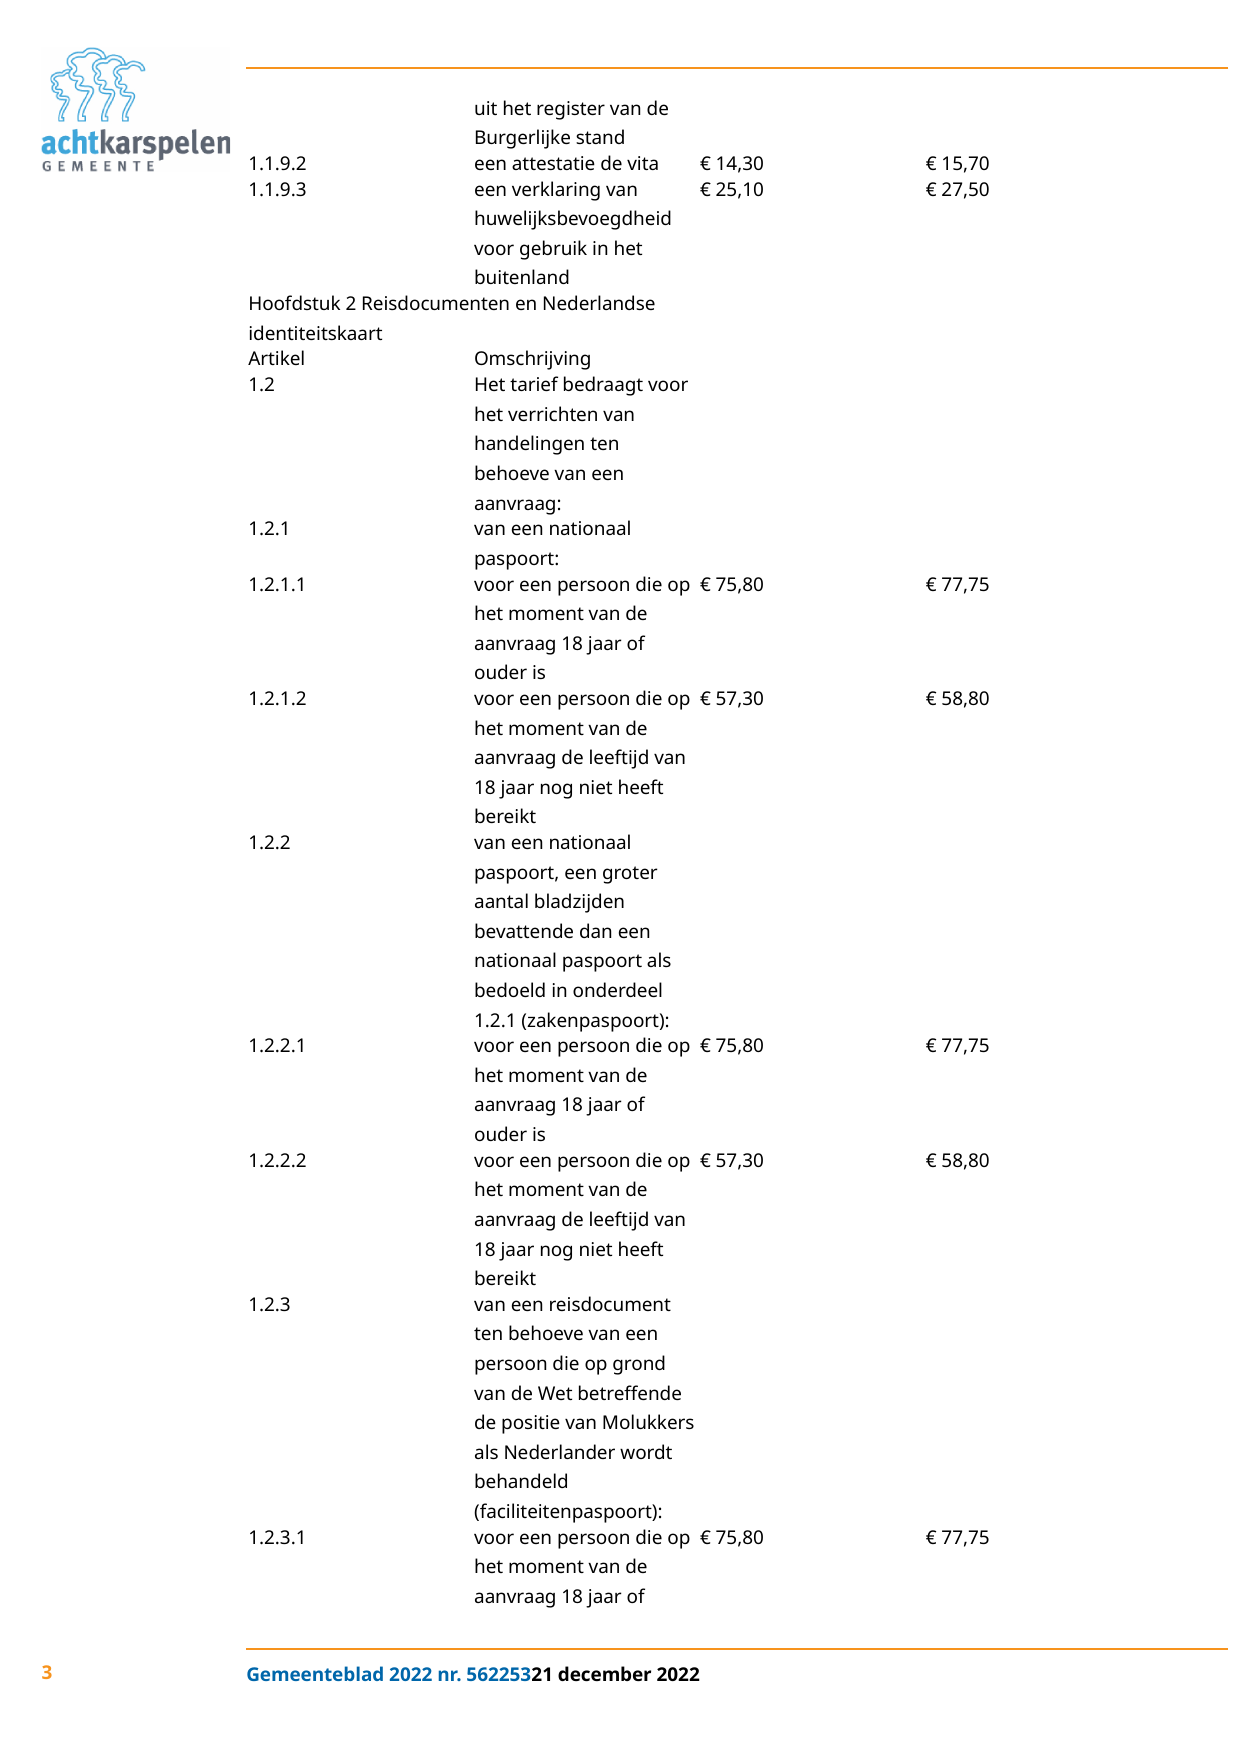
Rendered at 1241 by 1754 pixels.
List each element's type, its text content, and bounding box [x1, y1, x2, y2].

table_cell 1.2.1.1 [248, 571, 474, 685]
table_cell € 58,80 [926, 685, 1152, 829]
table_cell [926, 290, 1152, 346]
table_cell van een reisdocument ten behoeve van een persoon die op grond van de Wet betreffende de positie van Molukkers als Nederlander wordt behandeld (faciliteitenpaspoort): [474, 1291, 700, 1524]
picture [41, 47, 231, 172]
table_cell [700, 515, 926, 571]
table_cell € 77,75 [926, 1033, 1152, 1147]
table_cell voor een persoon die op het moment van de aanvraag 18 jaar of ouder is [474, 571, 700, 685]
table_cell [700, 1291, 926, 1524]
table_cell 1.2.2 [248, 829, 474, 1032]
table_cell € 75,80 [700, 1033, 926, 1147]
table_cell [926, 371, 1152, 515]
table_cell € 14,30 [700, 150, 926, 176]
table_cell [926, 829, 1152, 1032]
table_cell Het tarief bedraagt voor het verrichten van handelingen ten behoeve van een aanvraag: [474, 371, 700, 515]
table_cell Hoofdstuk 2 Reisdocumenten en Nederlandse identiteitskaart [248, 290, 700, 346]
table_cell [700, 371, 926, 515]
table_cell [700, 95, 926, 150]
table_cell [926, 1291, 1152, 1524]
table_cell [700, 290, 926, 346]
table_cell [926, 95, 1152, 150]
table_cell 1.2.2.1 [248, 1033, 474, 1147]
table_cell € 27,50 [926, 176, 1152, 290]
table_cell € 75,80 [700, 1524, 926, 1609]
table_cell € 75,80 [700, 571, 926, 685]
table_cell Artikel [248, 346, 474, 371]
table_cell voor een persoon die op het moment van de aanvraag 18 jaar of [474, 1524, 700, 1609]
table_cell € 57,30 [700, 1147, 926, 1291]
table_cell van een nationaal paspoort: [474, 515, 700, 571]
table_cell Omschrijving [474, 346, 700, 371]
table_cell 1.2.3.1 [248, 1524, 474, 1609]
table_cell 1.2.3 [248, 1291, 474, 1524]
table_cell 1.1.9.3 [248, 176, 474, 290]
table_cell € 25,10 [700, 176, 926, 290]
table_cell 1.1.9.2 [248, 150, 474, 176]
table_cell € 77,75 [926, 571, 1152, 685]
table_cell [700, 346, 926, 371]
table_cell een attestatie de vita [474, 150, 700, 176]
table_cell 1.2.2.2 [248, 1147, 474, 1291]
table_cell 1.2.1 [248, 515, 474, 571]
table_cell [926, 515, 1152, 571]
table_cell voor een persoon die op het moment van de aanvraag 18 jaar of ouder is [474, 1033, 700, 1147]
table_cell [248, 95, 474, 150]
table_cell [926, 346, 1152, 371]
table_cell € 15,70 [926, 150, 1152, 176]
table_cell € 77,75 [926, 1524, 1152, 1609]
table_cell 1.2.1.2 [248, 685, 474, 829]
table_cell € 58,80 [926, 1147, 1152, 1291]
table_cell van een nationaal paspoort, een groter aantal bladzijden bevattende dan een nationaal paspoort als bedoeld in onderdeel 1.2.1 (zakenpaspoort): [474, 829, 700, 1032]
table_cell voor een persoon die op het moment van de aanvraag de leeftijd van 18 jaar nog niet heeft bereikt [474, 1147, 700, 1291]
table_cell € 57,30 [700, 685, 926, 829]
table_cell voor een persoon die op het moment van de aanvraag de leeftijd van 18 jaar nog niet heeft bereikt [474, 685, 700, 829]
table_cell [700, 829, 926, 1032]
table_cell een verklaring van huwelijksbevoegdheid voor gebruik in het buitenland [474, 176, 700, 290]
table_cell 1.2 [248, 371, 474, 515]
table_cell uit het register van de Burgerlijke stand [474, 95, 700, 150]
